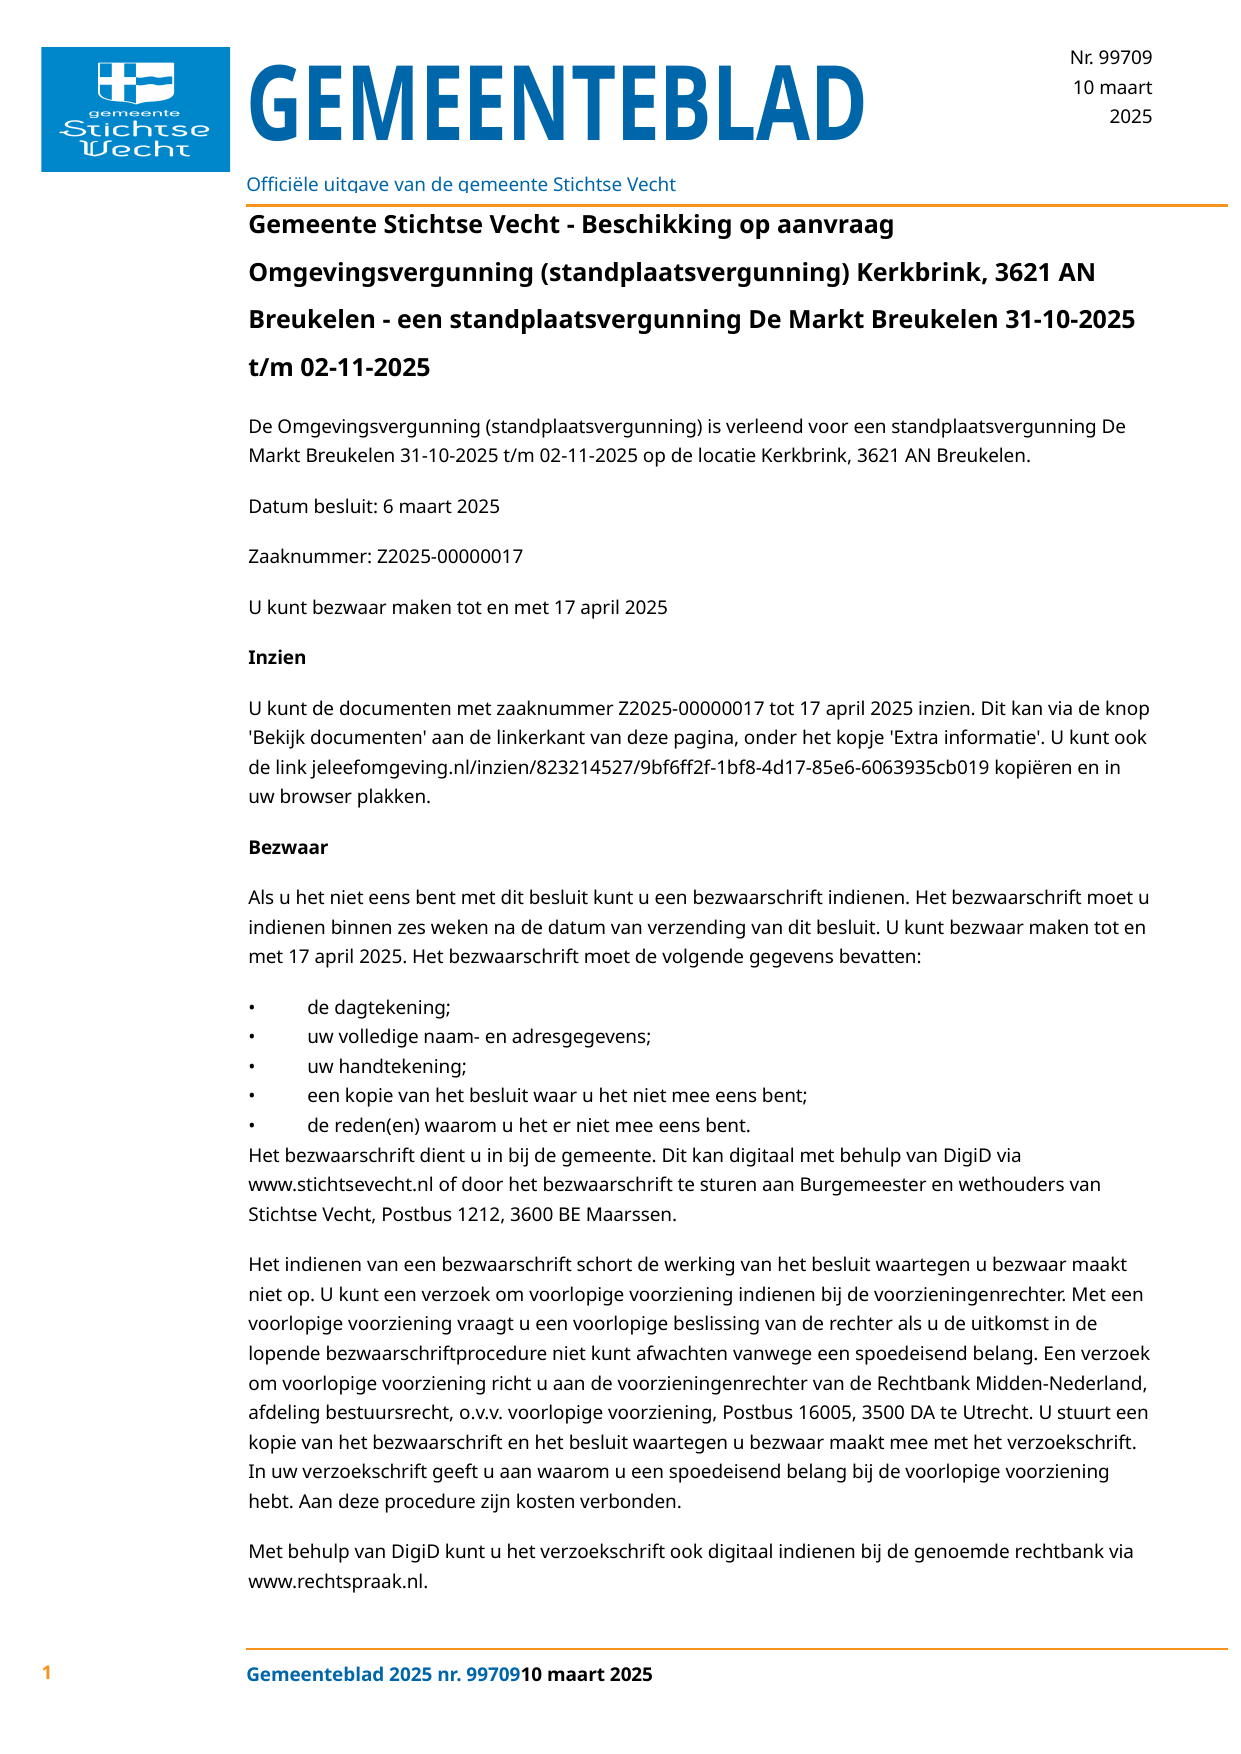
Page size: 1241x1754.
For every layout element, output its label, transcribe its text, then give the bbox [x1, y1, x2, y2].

text U kunt de documenten met zaaknummer Z2025-00000017 tot 17 april 2025 inzien. Dit kan via de knop 'Bekijk documenten' aan de linkerkant van deze pagina, onder het kopje 'Extra informatie'. U kunt ook de link jeleefomgeving.nl/inzien/823214527/9bf6ff2f-1bf8-4d17-85e6-6063935cb019 kopiëren en in uw browser plakken. [248, 695, 1152, 809]
text U kunt bezwaar maken tot en met 17 april 2025 [248, 594, 1152, 620]
text Bezwaar [248, 834, 1152, 860]
text Gemeente Stichtse Vecht - Beschikking op aanvraag Omgevingsvergunning (standplaatsvergunning) Kerkbrink, 3621 AN Breukelen - een standplaatsvergunning De Markt Breukelen 31-10-2025 t/m 02-11-2025 [248, 207, 1152, 384]
list een kopie van het besluit waar u het niet mee eens bent; [248, 1083, 1152, 1108]
text De Omgevingsvergunning (standplaatsvergunning) is verleend voor een standplaatsvergunning De Markt Breukelen 31-10-2025 t/m 02-11-2025 op de locatie Kerkbrink, 3621 AN Breukelen. [248, 413, 1152, 468]
list uw handtekening; [248, 1053, 1152, 1079]
text Als u het niet eens bent met dit besluit kunt u een bezwaarschrift indienen. Het bezwaarschrift moet u indienen binnen zes weken na de datum van verzending van dit besluit. U kunt bezwaar maken tot en met 17 april 2025. Het bezwaarschrift moet de volgende gegevens bevatten: [248, 884, 1152, 969]
text Met behulp van DigiD kunt u het verzoekschrift ook digitaal indienen bij de genoemde rechtbank via www.rechtspraak.nl. [248, 1538, 1152, 1594]
text Inzien [248, 644, 1152, 670]
picture [99, 63, 135, 101]
text Het bezwaarschrift dient u in bij de gemeente. Dit kan digitaal met behulp van DigiD via www.stichtsevecht.nl of door het bezwaarschrift te sturen aan Burgemeester en wethouders van Stichtse Vecht, Postbus 1212, 3600 BE Maarssen. [248, 1142, 1152, 1227]
list de dagtekening; [248, 994, 1152, 1020]
list de reden(en) waarom u het er niet mee eens bent. [248, 1112, 1152, 1138]
picture [137, 63, 174, 103]
list uw volledige naam- en adresgegevens; [248, 1023, 1152, 1049]
text Het indienen van een bezwaarschrift schort de werking van het besluit waartegen u bezwaar maakt niet op. U kunt een verzoek om voorlopige voorziening indienen bij de voorzieningenrechter. Met een voorlopige voorziening vraagt u een voorlopige beslissing van de rechter als u de uitkomst in de lopende bezwaarschriftprocedure niet kunt afwachten vanwege een spoedeisend belang. Een verzoek om voorlopige voorziening richt u aan de voorzieningenrechter van de Rechtbank Midden-Nederland, afdeling bestuursrecht, o.v.v. voorlopige voorziening, Postbus 16005, 3500 DA te Utrecht. U stuurt een kopie van het bezwaarschrift en het besluit waartegen u bezwaar maakt mee met het verzoekschrift. In uw verzoekschrift geeft u aan waarom u een spoedeisend belang bij de voorlopige voorziening hebt. Aan deze procedure zijn kosten verbonden. [248, 1251, 1152, 1514]
text Datum besluit: 6 maart 2025 [248, 493, 1152, 519]
text Zaaknummer: Z2025-00000017 [248, 543, 1152, 569]
